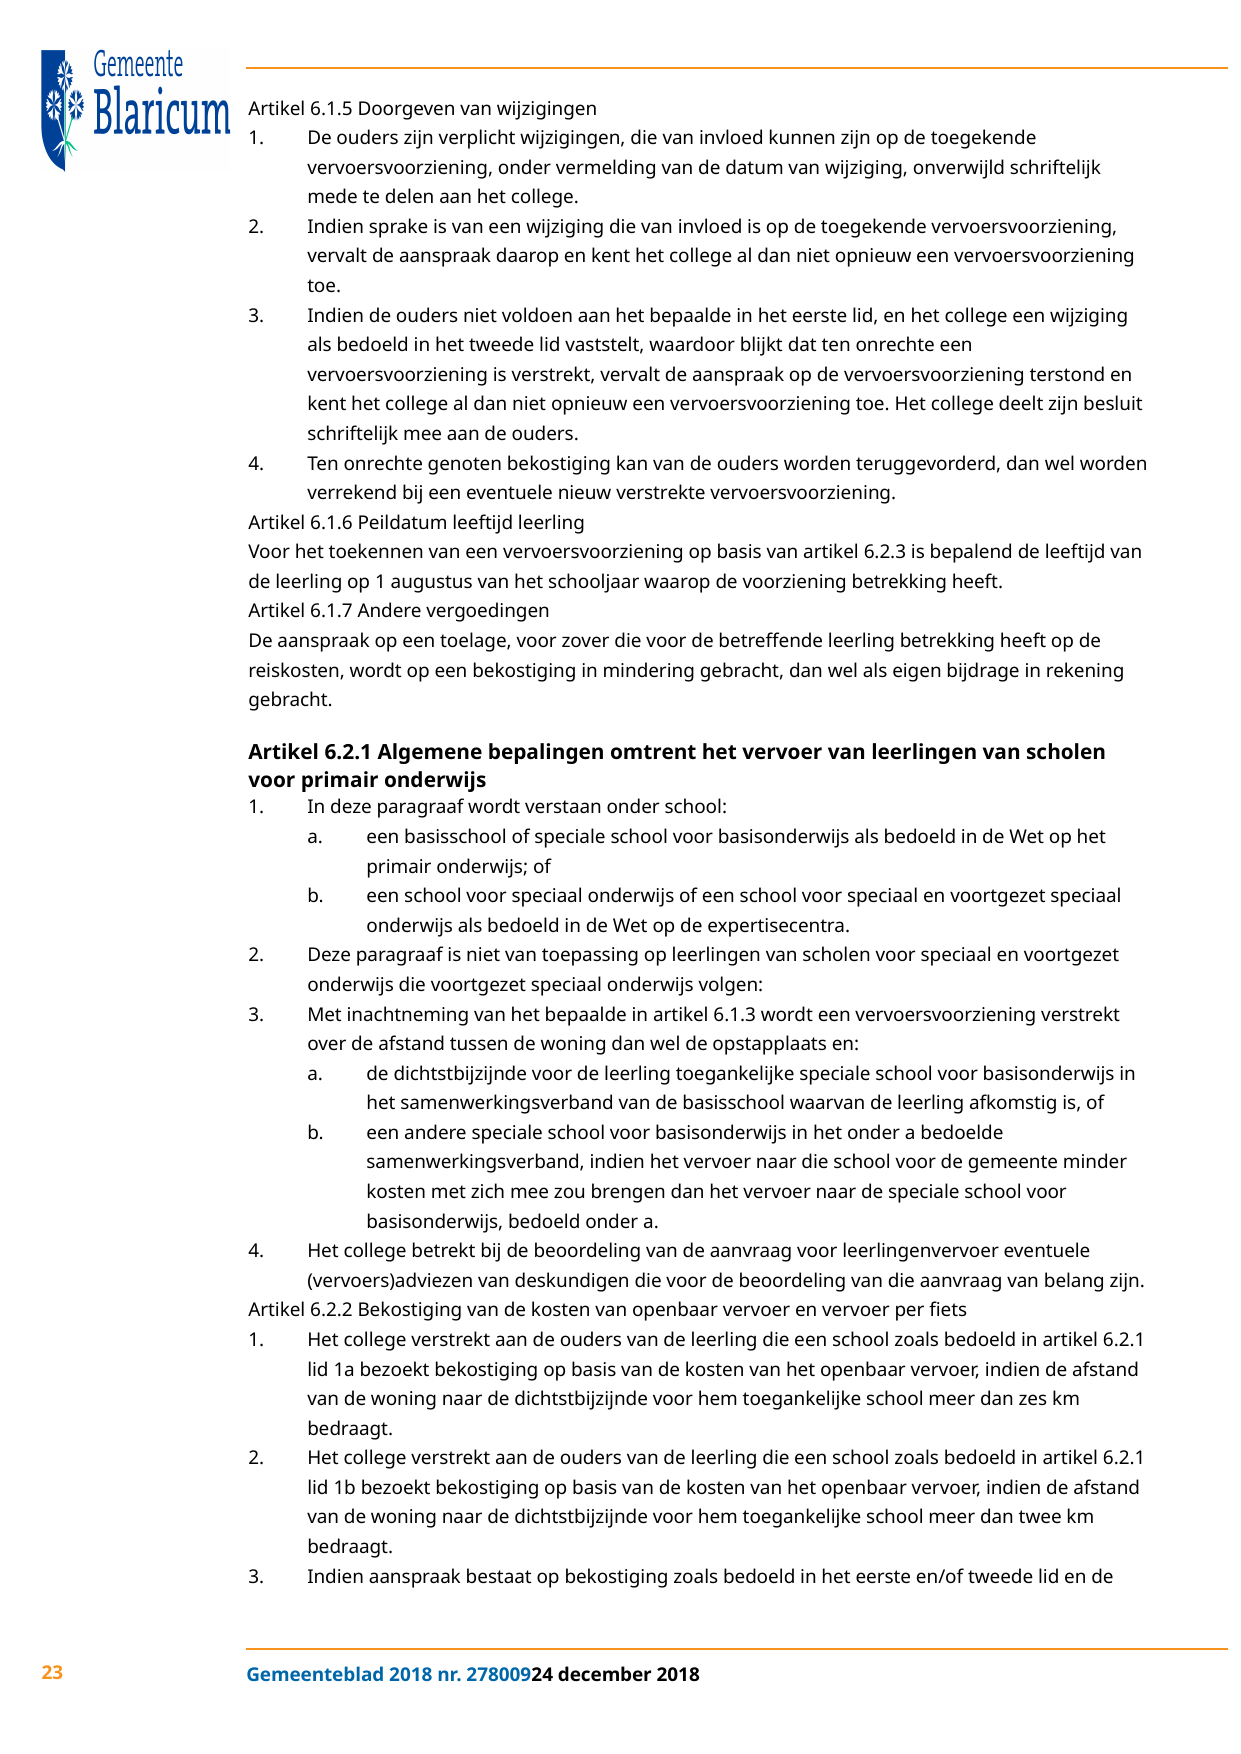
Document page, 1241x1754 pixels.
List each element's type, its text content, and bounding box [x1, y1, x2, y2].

list In deze paragraaf wordt verstaan onder school: [248, 794, 1152, 819]
picture [41, 47, 231, 172]
list de dichtstbijzijnde voor de leerling toegankelijke speciale school voor basisonderwijs in het samenwerkingsverband van de basisschool waarvan de leerling afkomstig is, of [307, 1060, 1152, 1115]
list een basisschool of speciale school voor basisonderwijs als bedoeld in de Wet op het primair onderwijs; of [307, 823, 1152, 879]
list Indien sprake is van een wijziging die van invloed is op de toegekende vervoersvoorziening, vervalt de aanspraak daarop en kent het college al dan niet opnieuw een vervoersvoorziening toe. [248, 213, 1152, 298]
text Artikel 6.2.2 Bekostiging van de kosten van openbaar vervoer en vervoer per fiets [248, 1297, 1152, 1322]
text Voor het toekennen van een vervoersvoorziening op basis van artikel 6.2.3 is bepalend de leeftijd van de leerling op 1 augustus van het schooljaar waarop de voorziening betrekking heeft. [248, 538, 1152, 594]
list Deze paragraaf is niet van toepassing op leerlingen van scholen voor speciaal en voortgezet onderwijs die voortgezet speciaal onderwijs volgen: [248, 942, 1152, 997]
list Met inachtneming van het bepaalde in artikel 6.1.3 wordt een vervoersvoorziening verstrekt over de afstand tussen de woning dan wel de opstapplaats en: [248, 1001, 1152, 1056]
list Indien aanspraak bestaat op bekostiging zoals bedoeld in het eerste en/of tweede lid en de [248, 1563, 1152, 1589]
list een school voor speciaal onderwijs of een school voor speciaal en voortgezet speciaal onderwijs als bedoeld in de Wet op de expertisecentra. [307, 882, 1152, 938]
list Het college verstrekt aan de ouders van de leerling die een school zoals bedoeld in artikel 6.2.1 lid 1a bezoekt bekostiging op basis van de kosten van het openbaar vervoer, indien de afstand van de woning naar de dichtstbijzijnde voor hem toegankelijke school meer dan zes km bedraagt. [248, 1326, 1152, 1441]
text Artikel 6.1.6 Peildatum leeftijd leerling [248, 509, 1152, 535]
list Ten onrechte genoten bekostiging kan van de ouders worden teruggevorderd, dan wel worden verrekend bij een eventuele nieuw verstrekte vervoersvoorziening. [248, 450, 1152, 505]
text Artikel 6.1.7 Andere vergoedingen [248, 598, 1152, 623]
list De ouders zijn verplicht wijzigingen, die van invloed kunnen zijn op de toegekende vervoersvoorziening, onder vermelding van de datum van wijziging, onverwijld schriftelijk mede te delen aan het college. [248, 124, 1152, 209]
list Het college betrekt bij de beoordeling van de aanvraag voor leerlingenvervoer eventuele (vervoers)adviezen van deskundigen die voor de beoordeling van die aanvraag van belang zijn. [248, 1237, 1152, 1293]
text Artikel 6.2.1 Algemene bepalingen omtrent het vervoer van leerlingen van scholen voor primair onderwijs [248, 737, 1152, 794]
list Indien de ouders niet voldoen aan het bepaalde in het eerste lid, en het college een wijziging als bedoeld in het tweede lid vaststelt, waardoor blijkt dat ten onrechte een vervoersvoorziening is verstrekt, vervalt de aanspraak op de vervoersvoorziening terstond en kent het college al dan niet opnieuw een vervoersvoorziening toe. Het college deelt zijn besluit schriftelijk mee aan de ouders. [248, 302, 1152, 446]
list Het college verstrekt aan de ouders van de leerling die een school zoals bedoeld in artikel 6.2.1 lid 1b bezoekt bekostiging op basis van de kosten van het openbaar vervoer, indien de afstand van de woning naar de dichtstbijzijnde voor hem toegankelijke school meer dan twee km bedraagt. [248, 1444, 1152, 1559]
text De aanspraak op een toelage, voor zover die voor de betreffende leerling betrekking heeft op de reiskosten, wordt op een bekostiging in mindering gebracht, dan wel als eigen bijdrage in rekening gebracht. [248, 627, 1152, 712]
list een andere speciale school voor basisonderwijs in het onder a bedoelde samenwerkingsverband, indien het vervoer naar die school voor de gemeente minder kosten met zich mee zou brengen dan het vervoer naar de speciale school voor basisonderwijs, bedoeld onder a. [307, 1119, 1152, 1234]
text Artikel 6.1.5 Doorgeven van wijzigingen [248, 95, 1152, 121]
